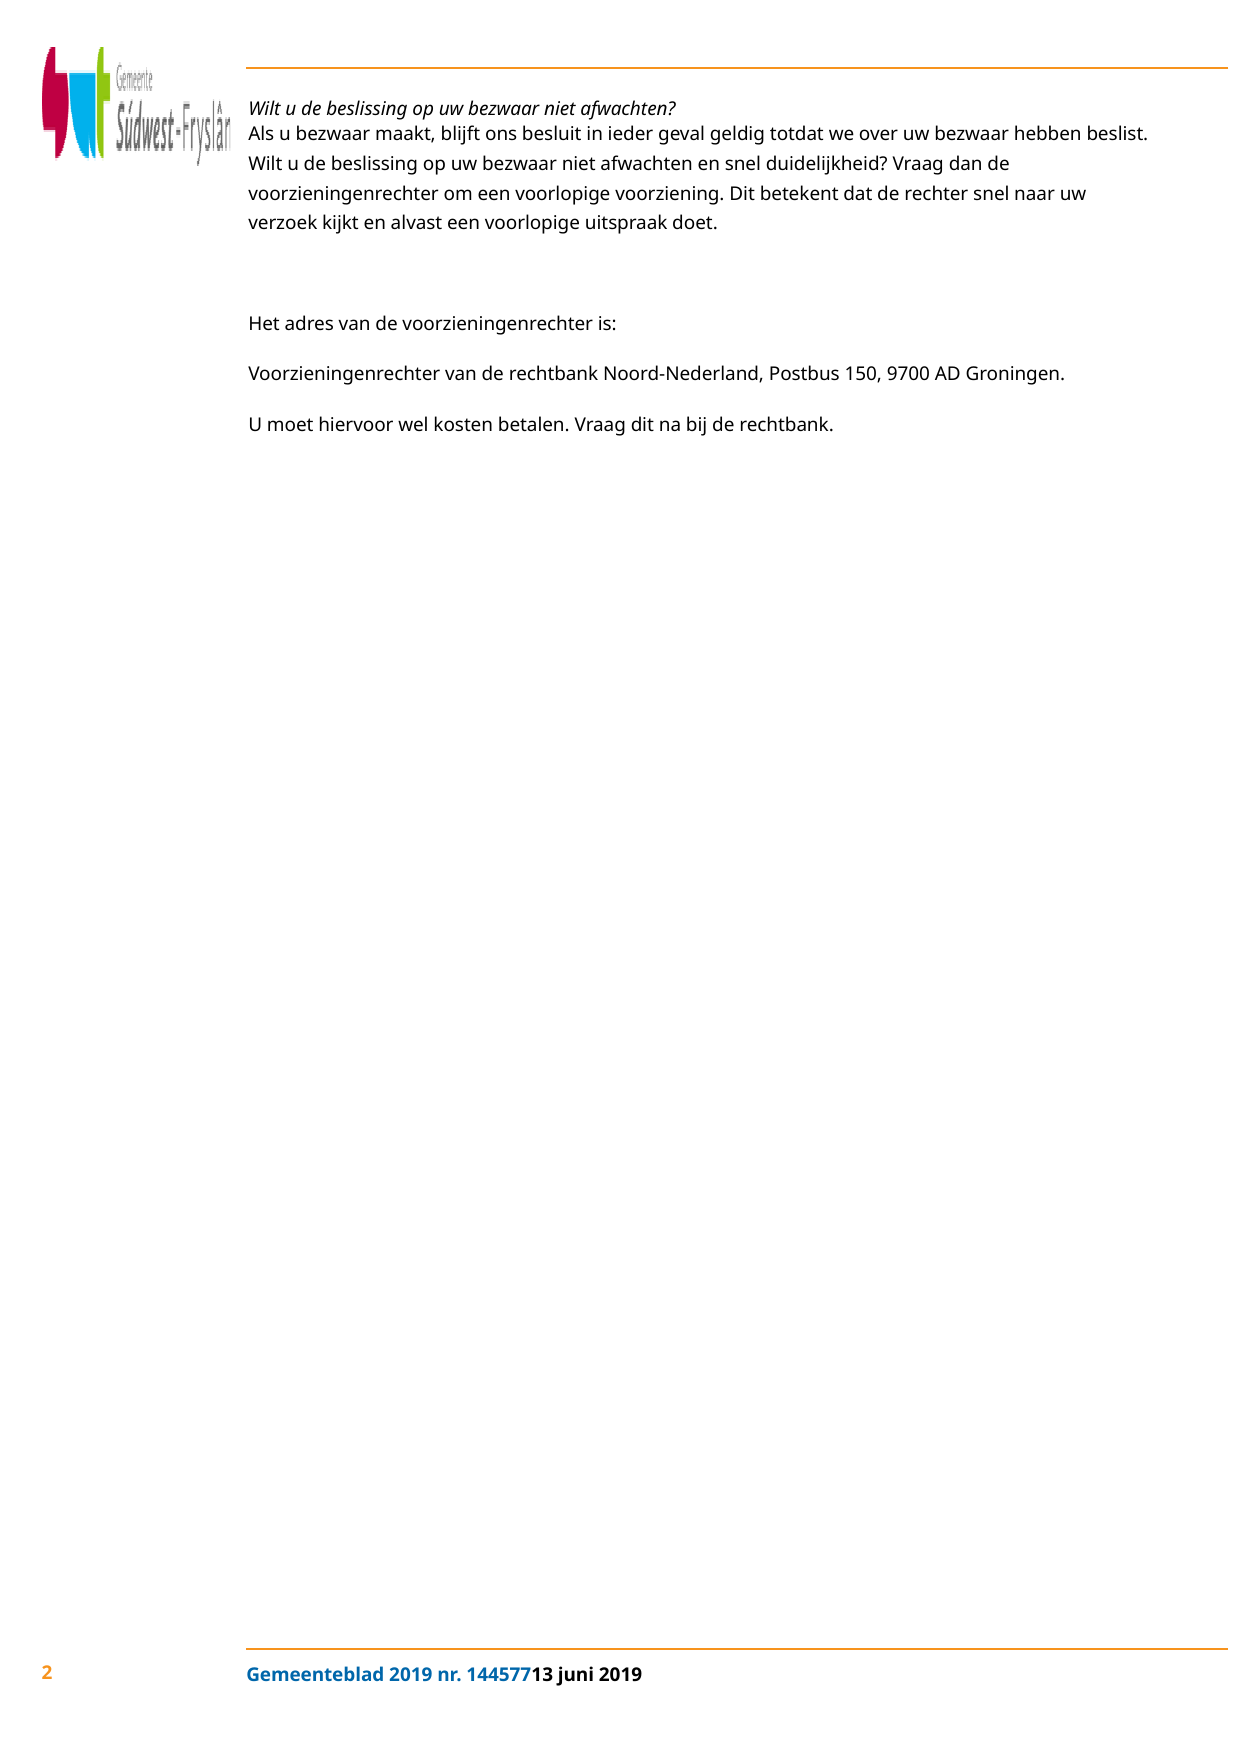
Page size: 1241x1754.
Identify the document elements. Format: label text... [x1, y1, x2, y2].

text U moet hiervoor wel kosten betalen. Vraag dit na bij de rechtbank. [248, 411, 1152, 437]
picture [41, 47, 231, 172]
text Wilt u de beslissing op uw bezwaar niet afwachten? [248, 95, 1152, 121]
text Als u bezwaar maakt, blijft ons besluit in ieder geval geldig totdat we over uw bezwaar hebben beslist. Wilt u de beslissing op uw bezwaar niet afwachten en snel duidelijkheid? Vraag dan de voorzieningenrechter om een voorlopige voorziening. Dit betekent dat de rechter snel naar uw verzoek kijkt en alvast een voorlopige uitspraak doet. [248, 121, 1152, 235]
text Voorzieningenrechter van de rechtbank Noord-Nederland, Postbus 150, 9700 AD Groningen. [248, 361, 1152, 386]
text Het adres van de voorzieningenrechter is: [248, 310, 1152, 336]
